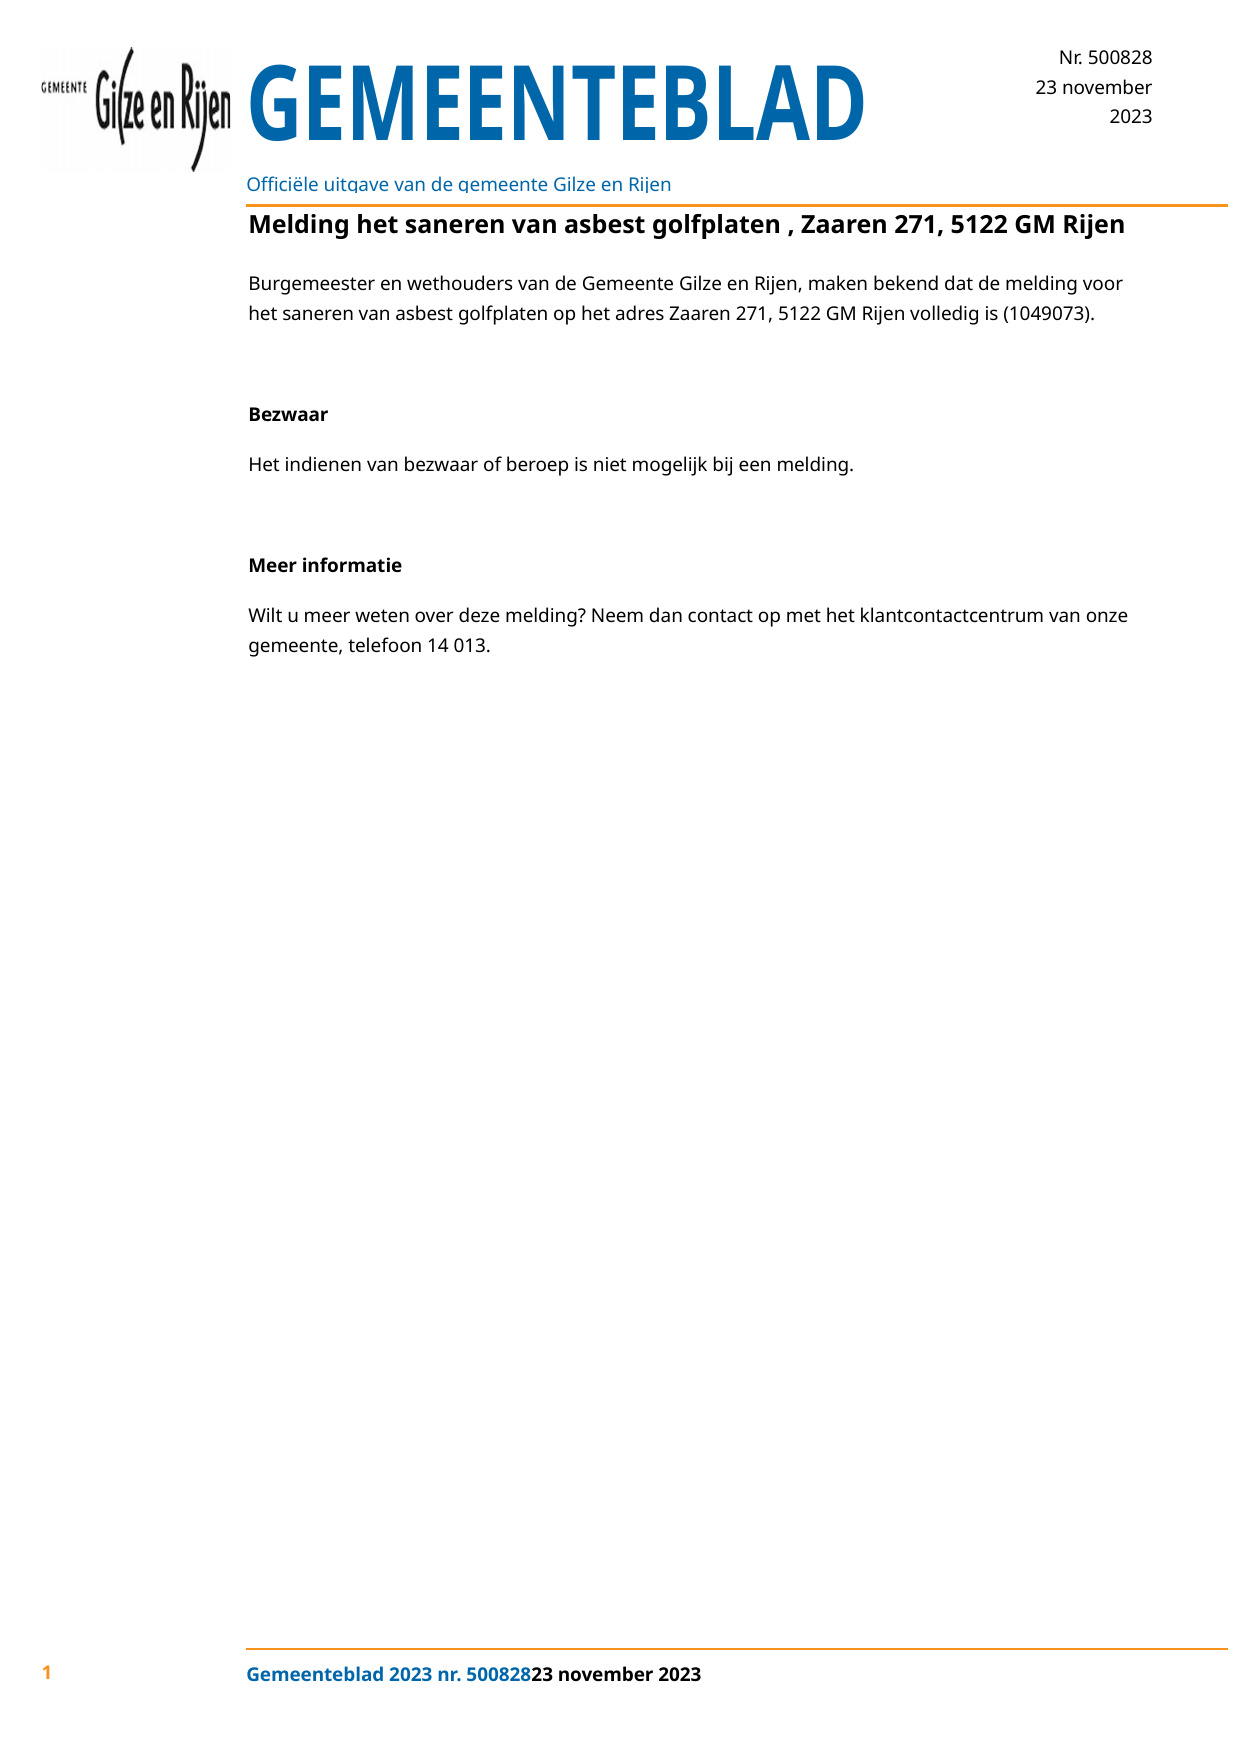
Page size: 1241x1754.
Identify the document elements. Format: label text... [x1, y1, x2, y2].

text Wilt u meer weten over deze melding? Neem dan contact op met het klantcontactcentrum van onze gemeente, telefoon 14 013. [248, 602, 1152, 658]
text Het indienen van bezwaar of beroep is niet mogelijk bij een melding. [248, 451, 1152, 477]
text Bezwaar [248, 401, 1152, 426]
text Burgemeester en wethouders van de Gemeente Gilze en Rijen, maken bekend dat de melding voor het saneren van asbest golfplaten op het adres Zaaren 271, 5122 GM Rijen volledig is (1049073). [248, 270, 1152, 326]
text Melding het saneren van asbest golfplaten , Zaaren 271, 5122 GM Rijen [248, 207, 1152, 241]
text Meer informatie [248, 552, 1152, 578]
picture [41, 47, 231, 172]
